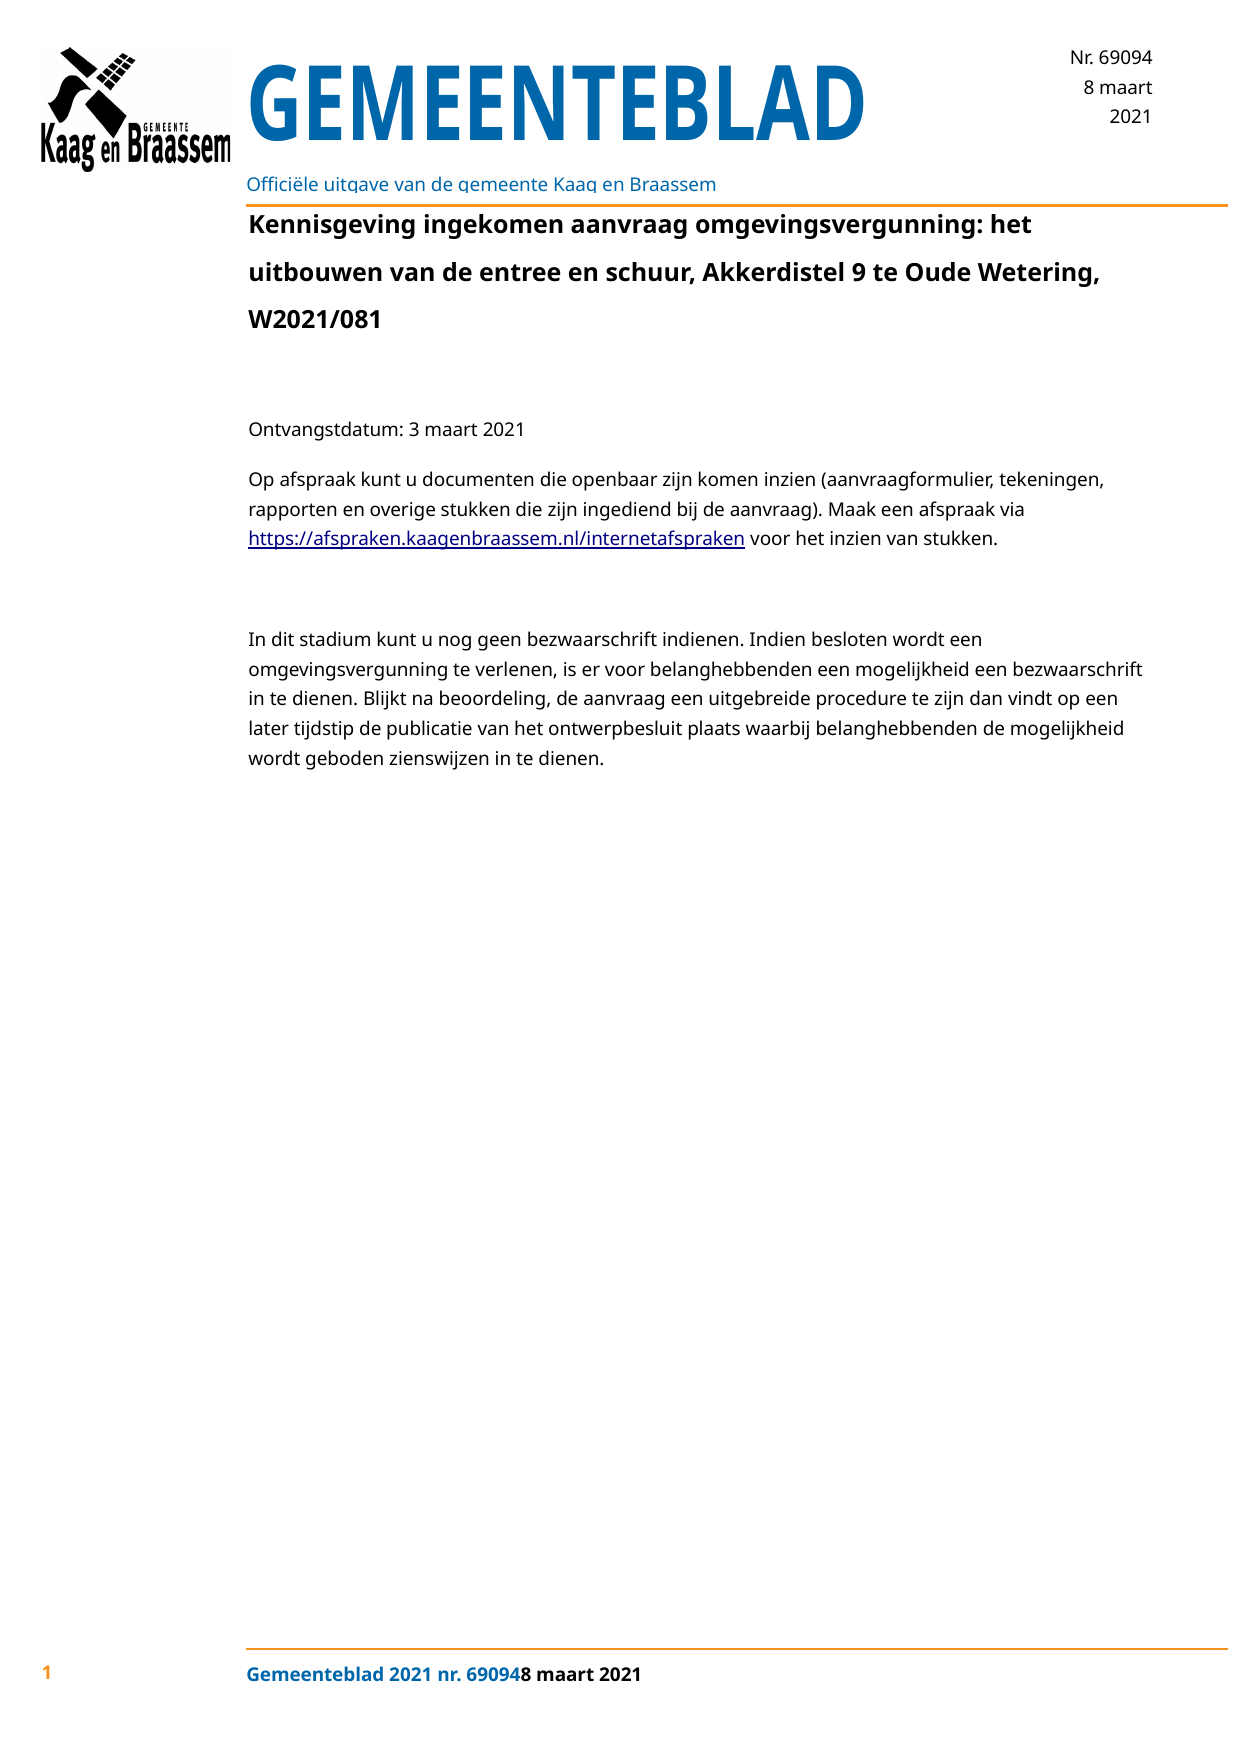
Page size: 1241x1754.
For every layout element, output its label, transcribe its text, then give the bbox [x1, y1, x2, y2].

text Ontvangstdatum: 3 maart 2021 [248, 416, 1152, 442]
text In dit stadium kunt u nog geen bezwaarschrift indienen. Indien besloten wordt een omgevingsvergunning te verlenen, is er voor belanghebbenden een mogelijkheid een bezwaarschrift in te dienen. Blijkt na beoordeling, de aanvraag een uitgebreide procedure te zijn dan vindt op een later tijdstip de publicatie van het ontwerpbesluit plaats waarbij belanghebbenden de mogelijkheid wordt geboden zienswijzen in te dienen. [248, 626, 1152, 770]
text Op afspraak kunt u documenten die openbaar zijn komen inzien (aanvraagformulier, tekeningen, rapporten en overige stukken die zijn ingediend bij de aanvraag). Maak een afspraak via https://afspraken.kaagenbraassem.nl/internetafspraken voor het inzien van stukken. [248, 466, 1152, 551]
picture [41, 47, 231, 172]
text Kennisgeving ingekomen aanvraag omgevingsvergunning: het uitbouwen van de entree en schuur, Akkerdistel 9 te Oude Wetering, W2021/081 [248, 207, 1152, 336]
